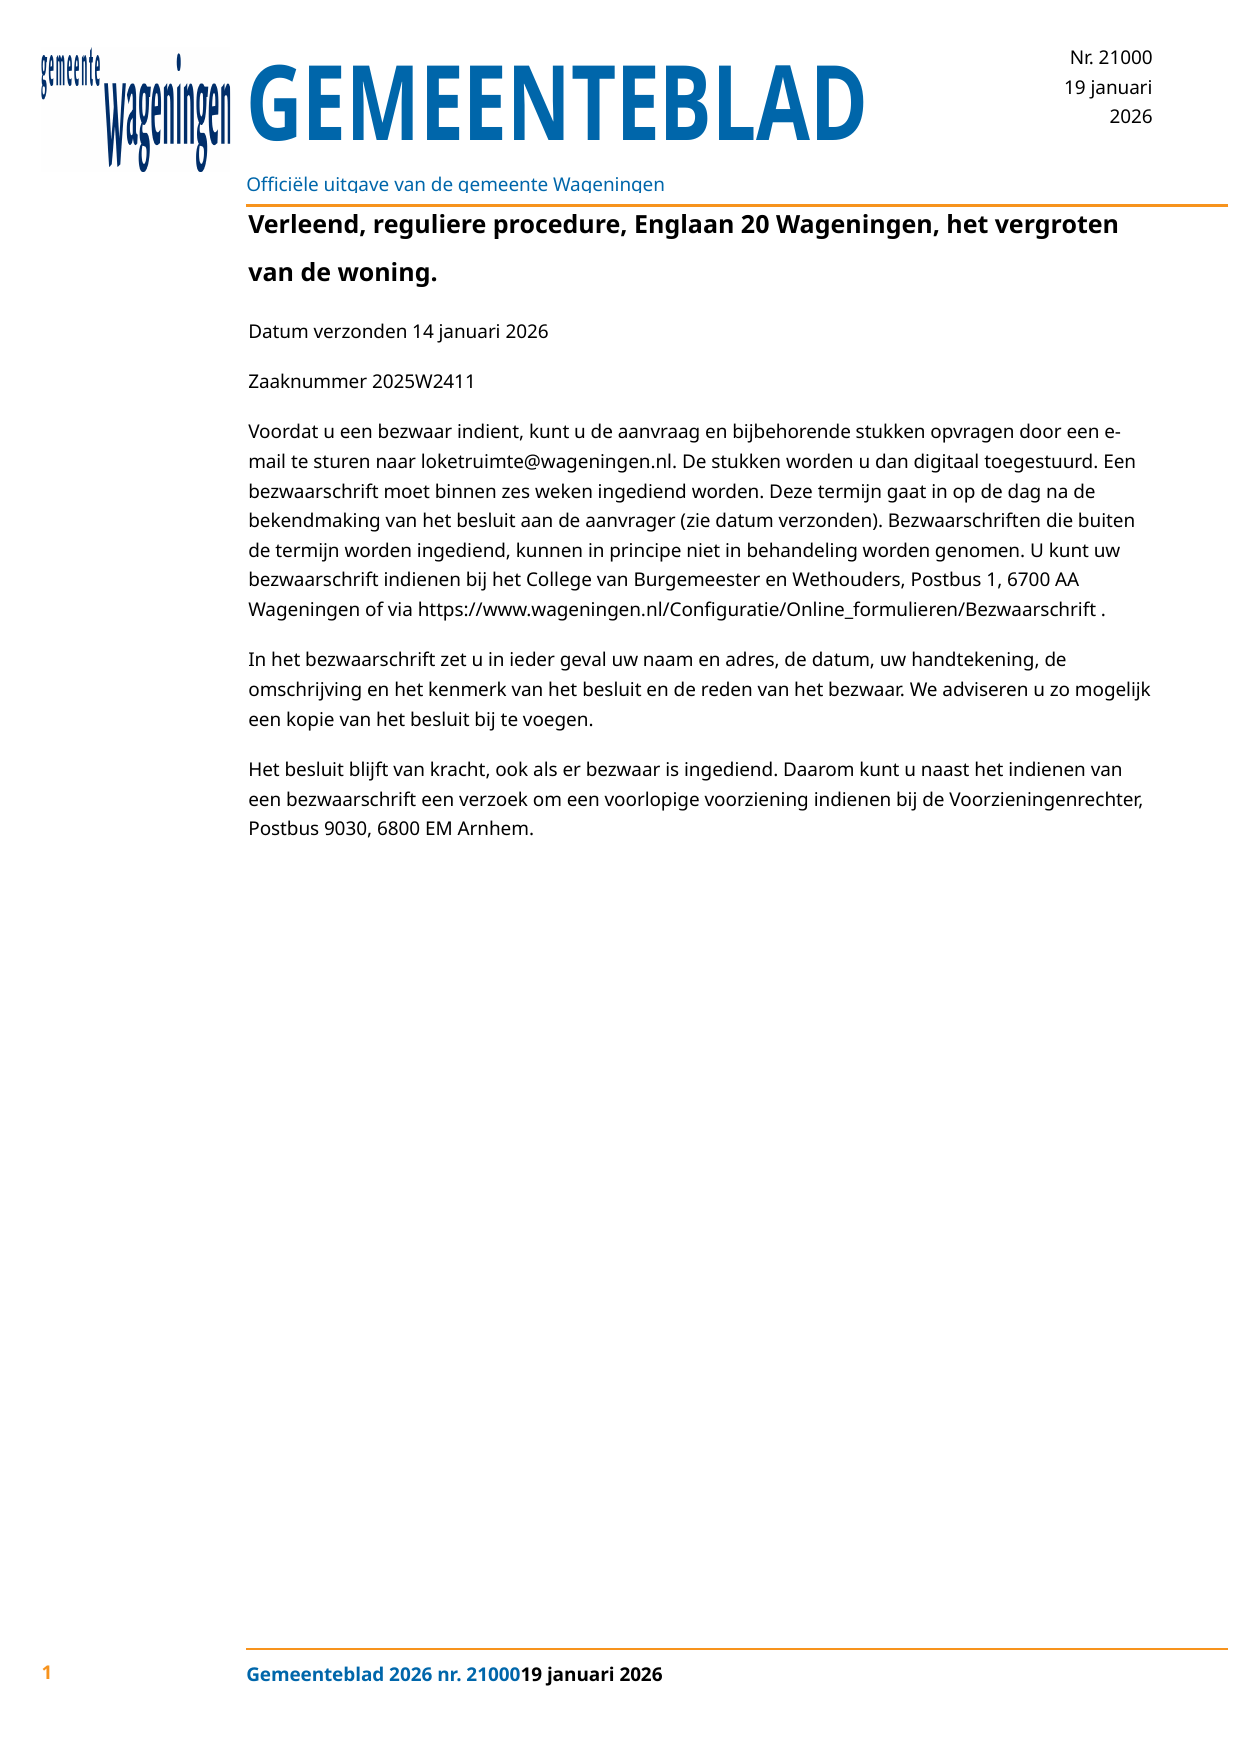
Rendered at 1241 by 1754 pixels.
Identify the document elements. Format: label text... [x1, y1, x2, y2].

text In het bezwaarschrift zet u in ieder geval uw naam en adres, de datum, uw handtekening, de omschrijving en het kenmerk van het besluit en de reden van het bezwaar. We adviseren u zo mogelijk een kopie van het besluit bij te voegen. [248, 647, 1152, 732]
text Verleend, reguliere procedure, Englaan 20 Wageningen, het vergroten van de woning. [248, 207, 1152, 288]
picture [41, 47, 231, 172]
text Zaaknummer 2025W2411 [248, 368, 1152, 394]
text Voordat u een bezwaar indient, kunt u de aanvraag en bijbehorende stukken opvragen door een e-mail te sturen naar loketruimte@wageningen.nl. De stukken worden u dan digitaal toegestuurd. Een bezwaarschrift moet binnen zes weken ingediend worden. Deze termijn gaat in op de dag na de bekendmaking van het besluit aan de aanvrager (zie datum verzonden). Bezwaarschriften die buiten de termijn worden ingediend, kunnen in principe niet in behandeling worden genomen. U kunt uw bezwaarschrift indienen bij het College van Burgemeester en Wethouders, Postbus 1, 6700 AA Wageningen of via https://www.wageningen.nl/Configuratie/Online_formulieren/Bezwaarschrift . [248, 419, 1152, 622]
text Datum verzonden 14 januari 2026 [248, 318, 1152, 344]
text Het besluit blijft van kracht, ook als er bezwaar is ingediend. Daarom kunt u naast het indienen van een bezwaarschrift een verzoek om een voorlopige voorziening indienen bij de Voorzieningenrechter, Postbus 9030, 6800 EM Arnhem. [248, 756, 1152, 841]
